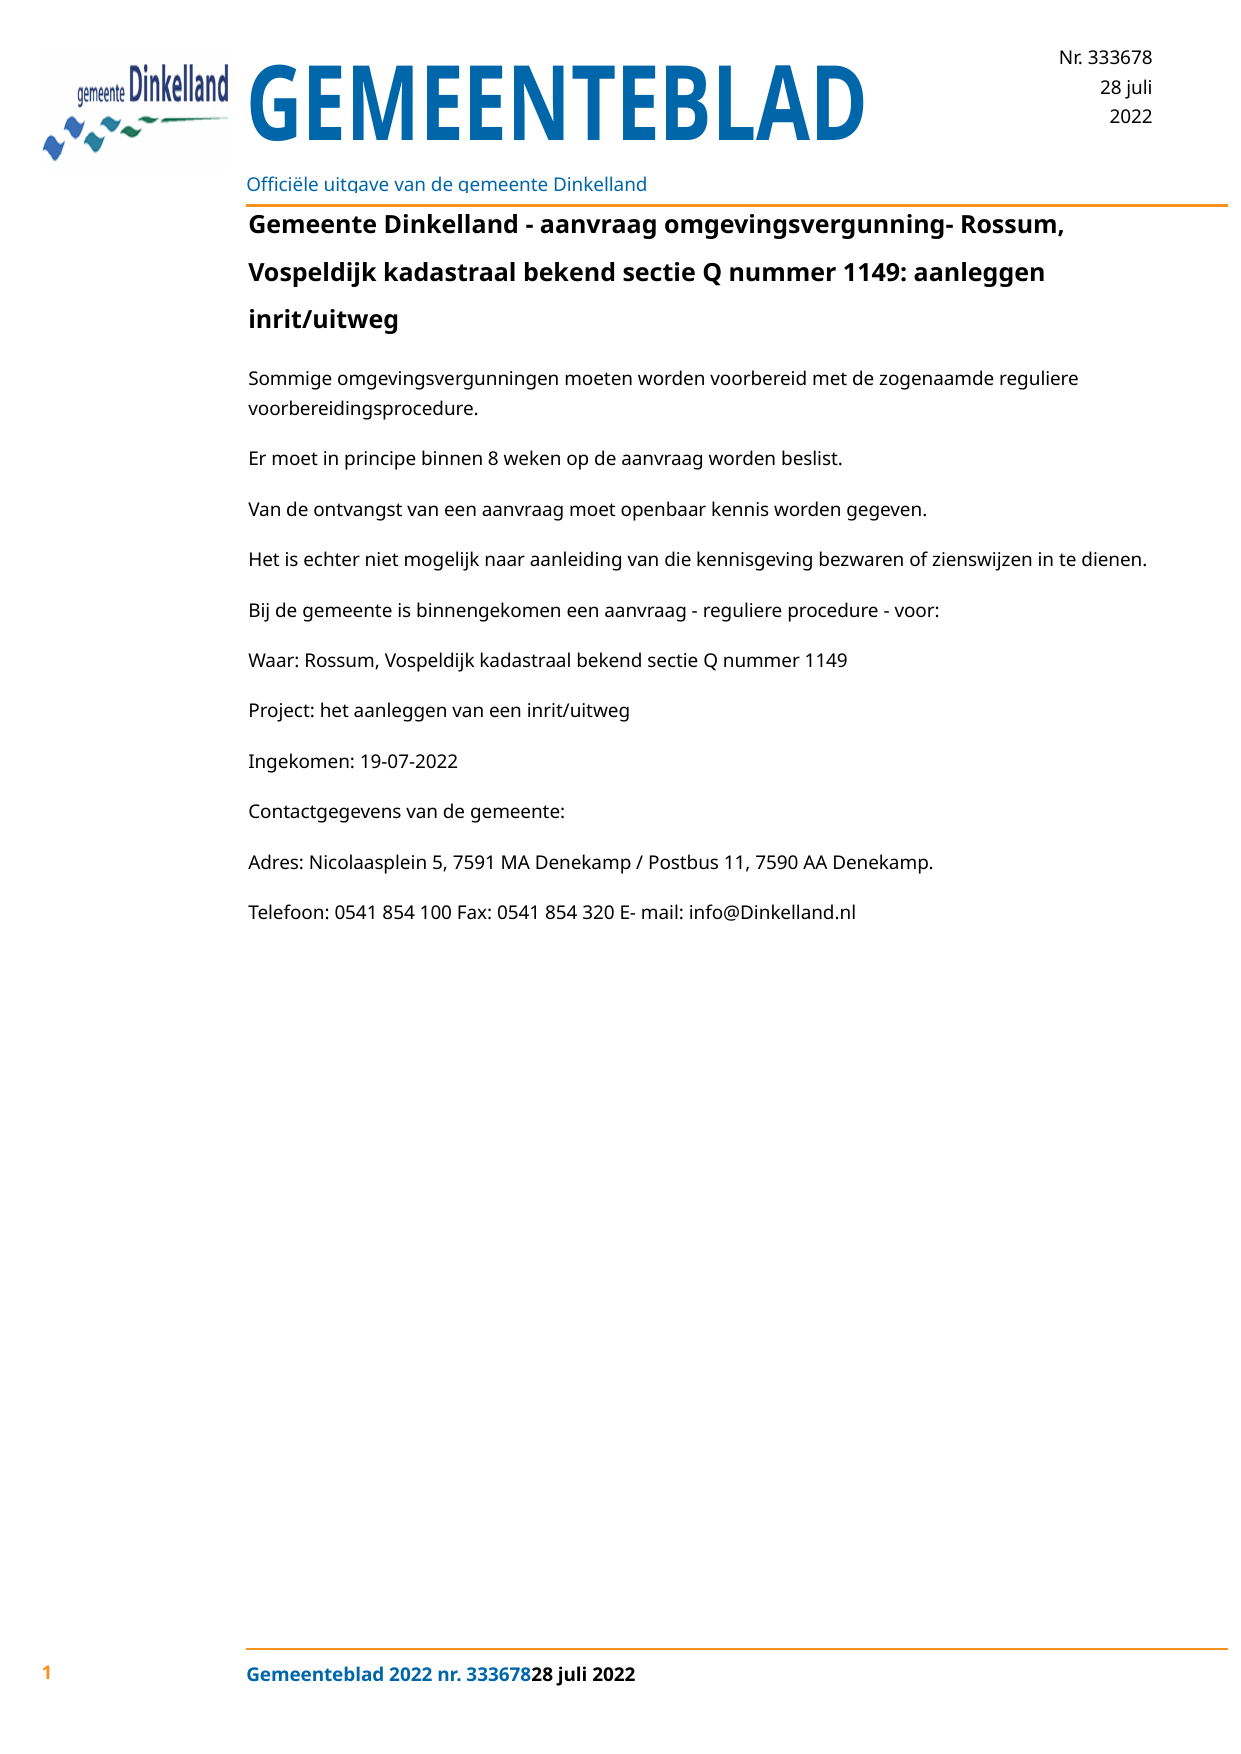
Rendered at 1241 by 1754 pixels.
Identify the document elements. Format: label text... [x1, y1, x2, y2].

text Van de ontvangst van een aanvraag moet openbaar kennis worden gegeven. [248, 496, 1152, 522]
text Sommige omgevingsvergunningen moeten worden voorbereid met de zogenaamde reguliere voorbereidingsprocedure. [248, 366, 1152, 421]
text Adres: Nicolaasplein 5, 7591 MA Denekamp / Postbus 11, 7590 AA Denekamp. [248, 849, 1152, 874]
text Gemeente Dinkelland - aanvraag omgevingsvergunning- Rossum, Vospeldijk kadastraal bekend sectie Q nummer 1149: aanleggen inrit/uitweg [248, 207, 1152, 336]
text Contactgegevens van de gemeente: [248, 798, 1152, 824]
text Ingekomen: 19-07-2022 [248, 748, 1152, 774]
picture [41, 47, 231, 172]
text Bij de gemeente is binnengekomen een aanvraag - reguliere procedure - voor: [248, 597, 1152, 622]
text Telefoon: 0541 854 100 Fax: 0541 854 320 E- mail: info@Dinkelland.nl [248, 899, 1152, 925]
text Er moet in principe binnen 8 weken op de aanvraag worden beslist. [248, 446, 1152, 471]
text Waar: Rossum, Vospeldijk kadastraal bekend sectie Q nummer 1149 [248, 647, 1152, 673]
text Project: het aanleggen van een inrit/uitweg [248, 698, 1152, 723]
text Het is echter niet mogelijk naar aanleiding van die kennisgeving bezwaren of zienswijzen in te dienen. [248, 546, 1152, 572]
